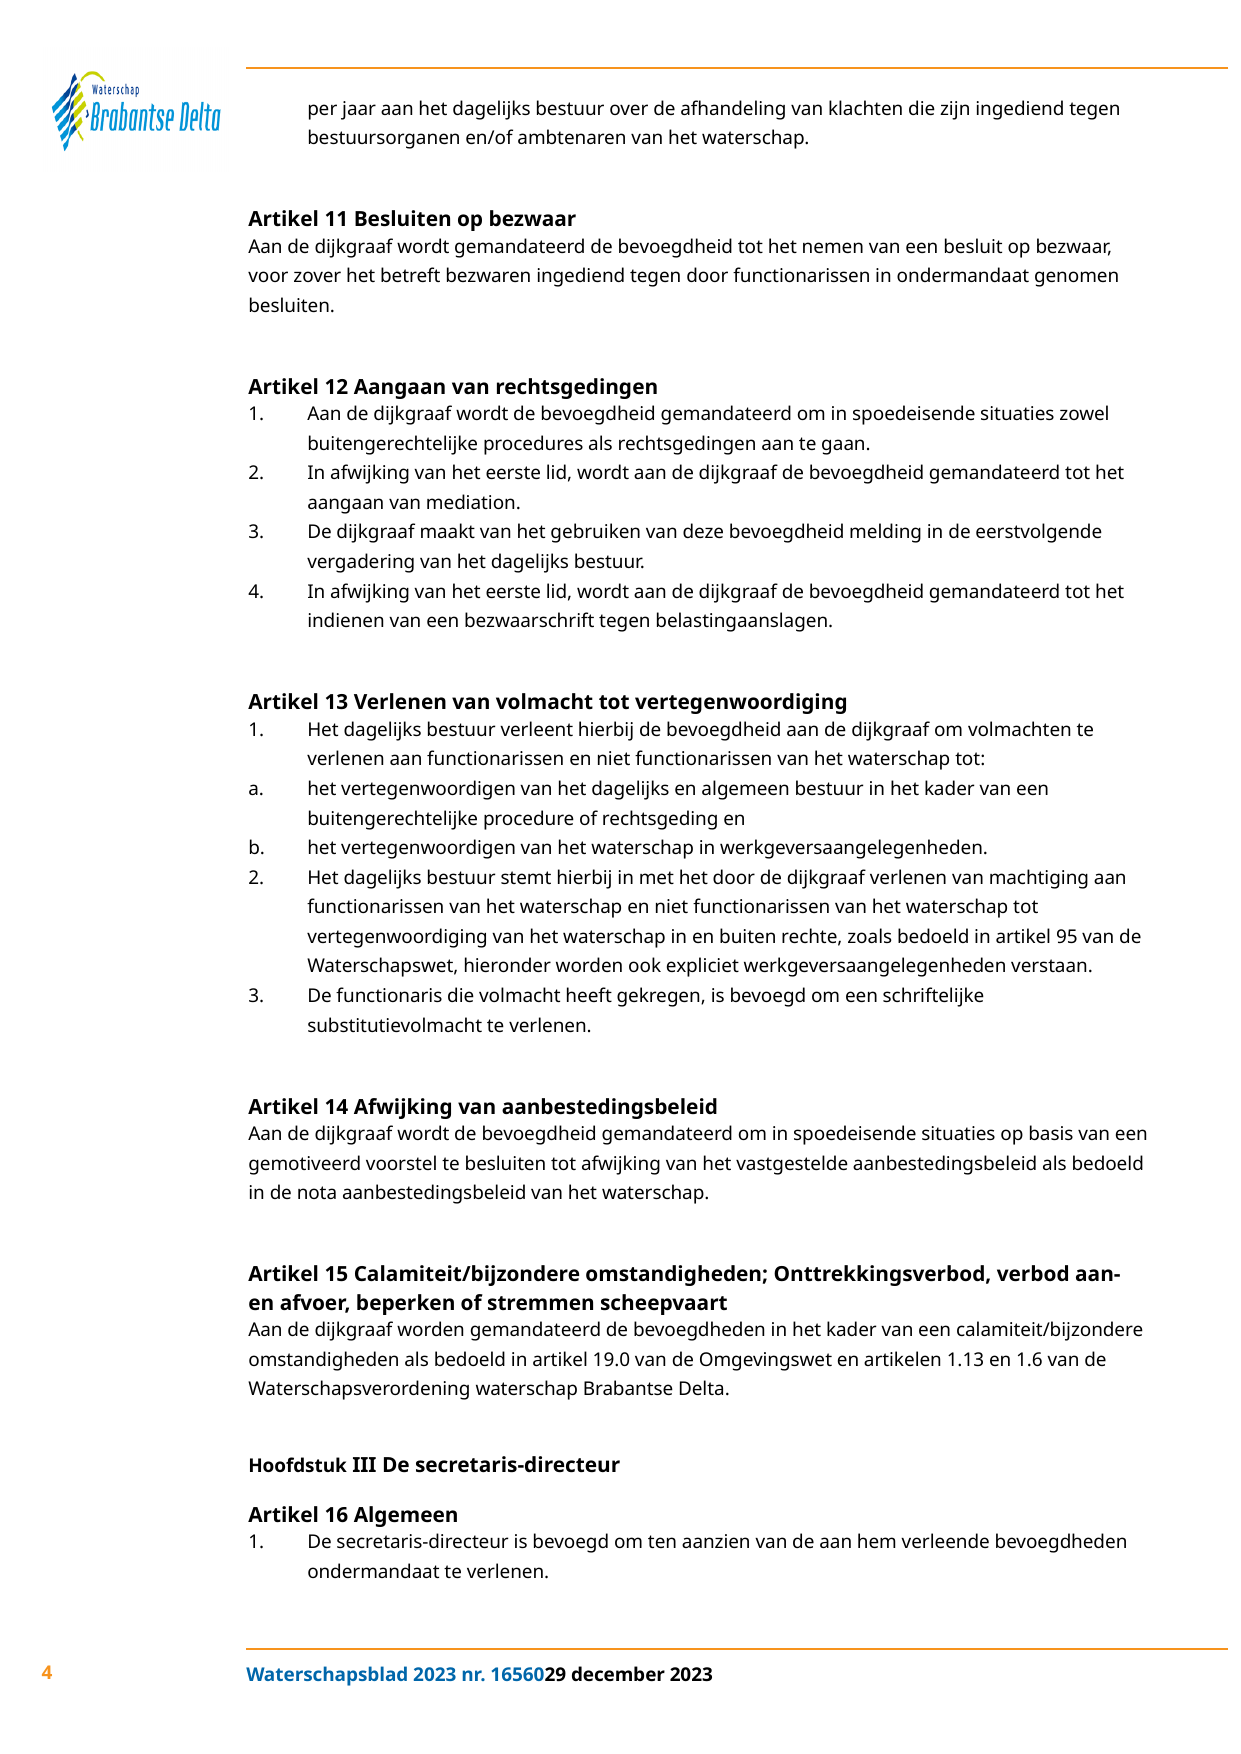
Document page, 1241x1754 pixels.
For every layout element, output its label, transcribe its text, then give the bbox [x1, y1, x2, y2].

text Aan de dijkgraaf worden gemandateerd de bevoegdheden in het kader van een calamiteit/bijzondere omstandigheden als bedoeld in artikel 19.0 van de Omgevingswet en artikelen 1.13 en 1.6 van de Waterschapsverordening waterschap Brabantse Delta. [248, 1316, 1152, 1401]
list per jaar aan het dagelijks bestuur over de afhandeling van klachten die zijn ingediend tegen bestuursorganen en/of ambtenaren van het waterschap. [248, 95, 1152, 150]
list Het dagelijks bestuur stemt hierbij in met het door de dijkgraaf verlenen van machtiging aan functionarissen van het waterschap en niet functionarissen van het waterschap tot vertegenwoordiging van het waterschap in en buiten rechte, zoals bedoeld in artikel 95 van de Waterschapswet, hieronder worden ook expliciet werkgeversaangelegenheden verstaan. [248, 864, 1152, 978]
list Het dagelijks bestuur verleent hierbij de bevoegdheid aan de dijkgraaf om volmachten te verlenen aan functionarissen en niet functionarissen van het waterschap tot: [248, 716, 1152, 771]
text Artikel 11 Besluiten op bezwaar [248, 204, 1152, 233]
text Hoofdstuk III De secretaris-directeur [248, 1451, 1152, 1479]
list De secretaris-directeur is bevoegd om ten aanzien van de aan hem verleende bevoegdheden ondermandaat te verlenen. [248, 1528, 1152, 1584]
text Artikel 15 Calamiteit/bijzondere omstandigheden; Onttrekkingsverbod, verbod aan- en afvoer, beperken of stremmen scheepvaart [248, 1259, 1152, 1316]
text Artikel 16 Algemeen [248, 1500, 1152, 1528]
picture [41, 47, 231, 172]
text Artikel 13 Verlenen van volmacht tot vertegenwoordiging [248, 687, 1152, 716]
text Aan de dijkgraaf wordt de bevoegdheid gemandateerd om in spoedeisende situaties op basis van een gemotiveerd voorstel te besluiten tot afwijking van het vastgestelde aanbestedingsbeleid als bedoeld in de nota aanbestedingsbeleid van het waterschap. [248, 1120, 1152, 1205]
list het vertegenwoordigen van het dagelijks en algemeen bestuur in het kader van een buitengerechtelijke procedure of rechtsgeding en [248, 775, 1152, 830]
list In afwijking van het eerste lid, wordt aan de dijkgraaf de bevoegdheid gemandateerd tot het indienen van een bezwaarschrift tegen belastingaanslagen. [248, 578, 1152, 633]
list De dijkgraaf maakt van het gebruiken van deze bevoegdheid melding in de eerstvolgende vergadering van het dagelijks bestuur. [248, 519, 1152, 574]
list De functionaris die volmacht heeft gekregen, is bevoegd om een schriftelijke substitutievolmacht te verlenen. [248, 982, 1152, 1037]
list In afwijking van het eerste lid, wordt aan de dijkgraaf de bevoegdheid gemandateerd tot het aangaan van mediation. [248, 459, 1152, 515]
text Artikel 14 Afwijking van aanbestedingsbeleid [248, 1092, 1152, 1120]
list Aan de dijkgraaf wordt de bevoegdheid gemandateerd om in spoedeisende situaties zowel buitengerechtelijke procedures als rechtsgedingen aan te gaan. [248, 400, 1152, 456]
text Aan de dijkgraaf wordt gemandateerd de bevoegdheid tot het nemen van een besluit op bezwaar, voor zover het betreft bezwaren ingediend tegen door functionarissen in ondermandaat genomen besluiten. [248, 233, 1152, 318]
text Artikel 12 Aangaan van rechtsgedingen [248, 372, 1152, 400]
list het vertegenwoordigen van het waterschap in werkgeversaangelegenheden. [248, 834, 1152, 860]
